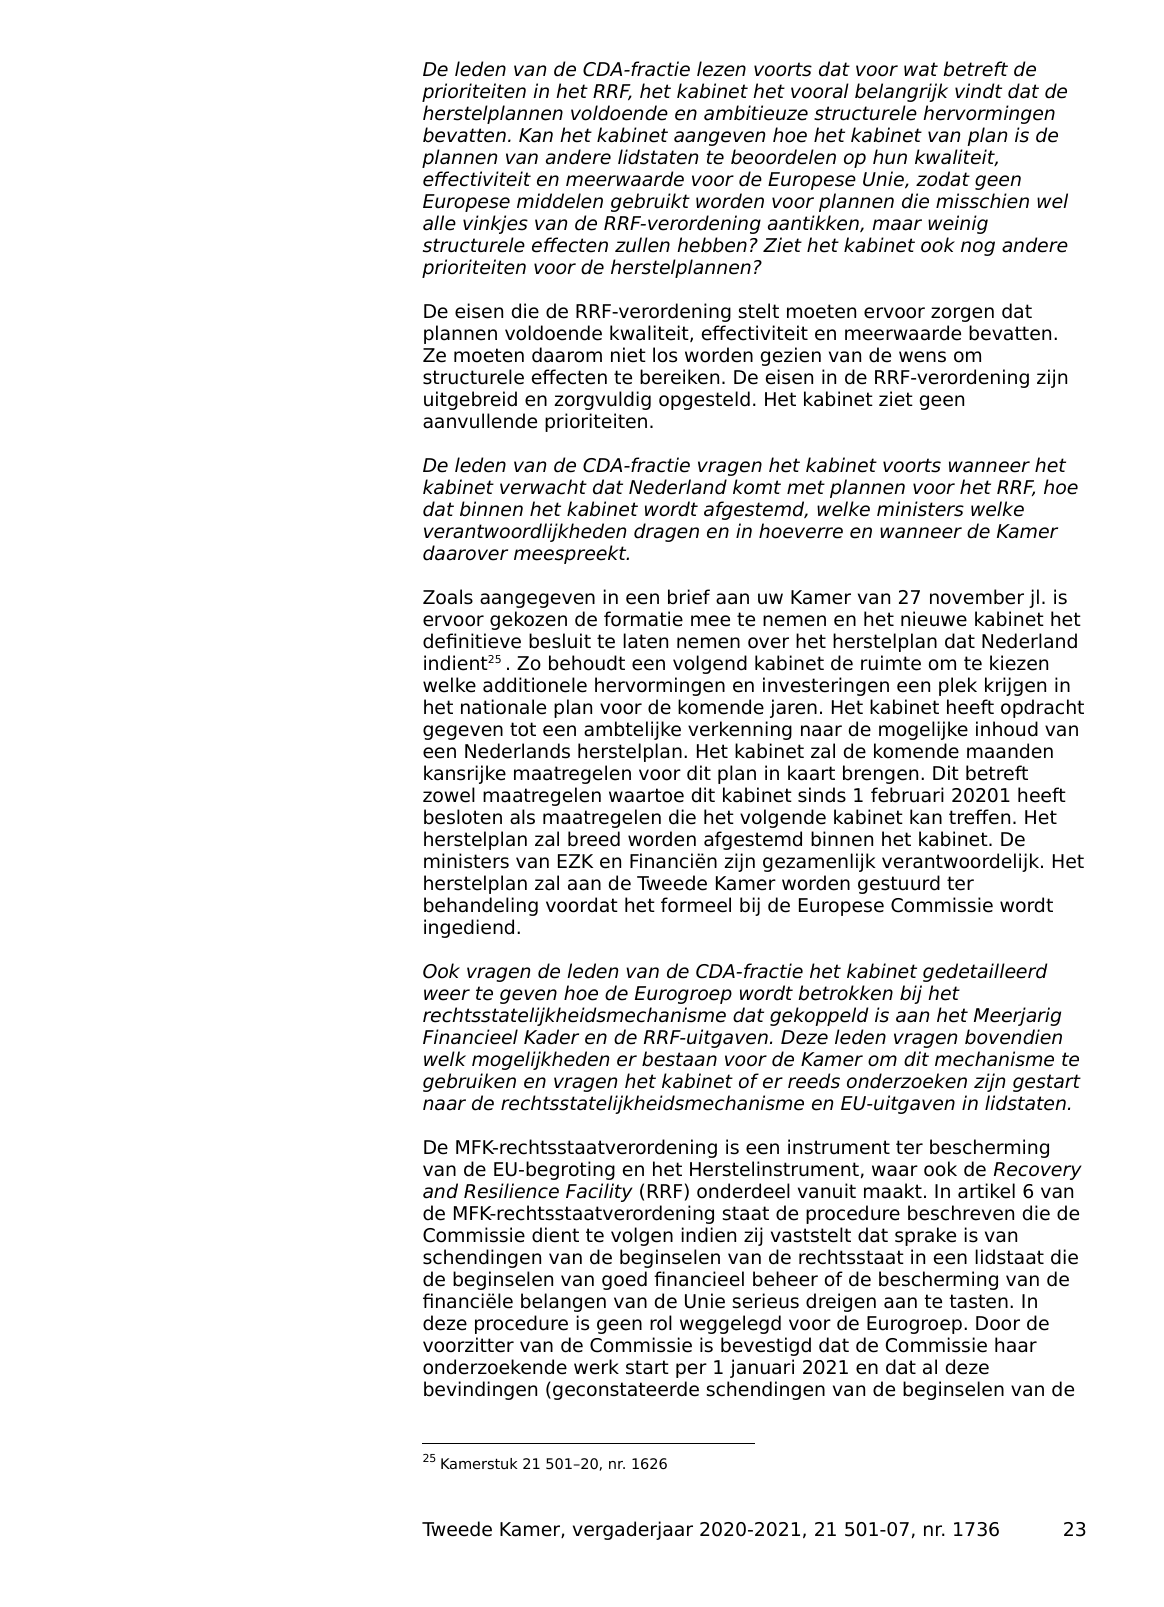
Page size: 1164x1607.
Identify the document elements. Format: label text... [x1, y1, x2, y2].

text Kamerstuk 21 501–20, nr. 1626 [422, 1452, 1087, 1474]
text De leden van de CDA-fractie lezen voorts dat voor wat betreft de prioriteiten in het RRF, het kabinet het vooral belangrijk vindt dat de herstelplannen voldoende en ambitieuze structurele hervormingen bevatten. Kan het kabinet aangeven hoe het kabinet van plan is de plannen van andere lidstaten te beoordelen op hun kwaliteit, effectiviteit en meerwaarde voor de Europese Unie, zodat geen Europese middelen gebruikt worden voor plannen die misschien wel alle vinkjes van de RRF-verordening aantikken, maar weinig structurele effecten zullen hebben? Ziet het kabinet ook nog andere prioriteiten voor de herstelplannen? [422, 59, 1087, 279]
text De MFK-rechtsstaatverordening is een instrument ter bescherming van de EU-begroting en het Herstelinstrument, waar ook de Recovery and Resilience Facility (RRF) onderdeel vanuit maakt. In artikel 6 van de MFK-rechtsstaatverordening staat de procedure beschreven die de Commissie dient te volgen indien zij vaststelt dat sprake is van schendingen van de beginselen van de rechtsstaat in een lidstaat die de beginselen van goed financieel beheer of de bescherming van de financiële belangen van de Unie serieus dreigen aan te tasten. In deze procedure is geen rol weggelegd voor de Eurogroep. Door de voorzitter van de Commissie is bevestigd dat de Commissie haar onderzoekende werk start per 1 januari 2021 en dat al deze bevindingen (geconstateerde schendingen van de beginselen van de [422, 1137, 1087, 1401]
text Zoals aangegeven in een brief aan uw Kamer van 27 november jl. is ervoor gekozen de formatie mee te nemen en het nieuwe kabinet het definitieve besluit te laten nemen over het herstelplan dat Nederland indient. Zo behoudt een volgend kabinet de ruimte om te kiezen welke additionele hervormingen en investeringen een plek krijgen in het nationale plan voor de komende jaren. Het kabinet heeft opdracht gegeven tot een ambtelijke verkenning naar de mogelijke inhoud van een Nederlands herstelplan. Het kabinet zal de komende maanden kansrijke maatregelen voor dit plan in kaart brengen. Dit betreft zowel maatregelen waartoe dit kabinet sinds 1 februari 20201 heeft besloten als maatregelen die het volgende kabinet kan treffen. Het herstelplan zal breed worden afgestemd binnen het kabinet. De ministers van EZK en Financiën zijn gezamenlijk verantwoordelijk. Het herstelplan zal aan de Tweede Kamer worden gestuurd ter behandeling voordat het formeel bij de Europese Commissie wordt ingediend. [422, 587, 1087, 939]
text Ook vragen de leden van de CDA-fractie het kabinet gedetailleerd weer te geven hoe de Eurogroep wordt betrokken bij het rechtsstatelijkheidsmechanisme dat gekoppeld is aan het Meerjarig Financieel Kader en de RRF-uitgaven. Deze leden vragen bovendien welk mogelijkheden er bestaan voor de Kamer om dit mechanisme te gebruiken en vragen het kabinet of er reeds onderzoeken zijn gestart naar de rechtsstatelijkheidsmechanisme en EU-uitgaven in lidstaten. [422, 961, 1087, 1115]
text De eisen die de RRF-verordening stelt moeten ervoor zorgen dat plannen voldoende kwaliteit, effectiviteit en meerwaarde bevatten. Ze moeten daarom niet los worden gezien van de wens om structurele effecten te bereiken. De eisen in de RRF-verordening zijn uitgebreid en zorgvuldig opgesteld. Het kabinet ziet geen aanvullende prioriteiten. [422, 301, 1087, 433]
text De leden van de CDA-fractie vragen het kabinet voorts wanneer het kabinet verwacht dat Nederland komt met plannen voor het RRF, hoe dat binnen het kabinet wordt afgestemd, welke ministers welke verantwoordlijkheden dragen en in hoeverre en wanneer de Kamer daarover meespreekt. [422, 455, 1087, 565]
